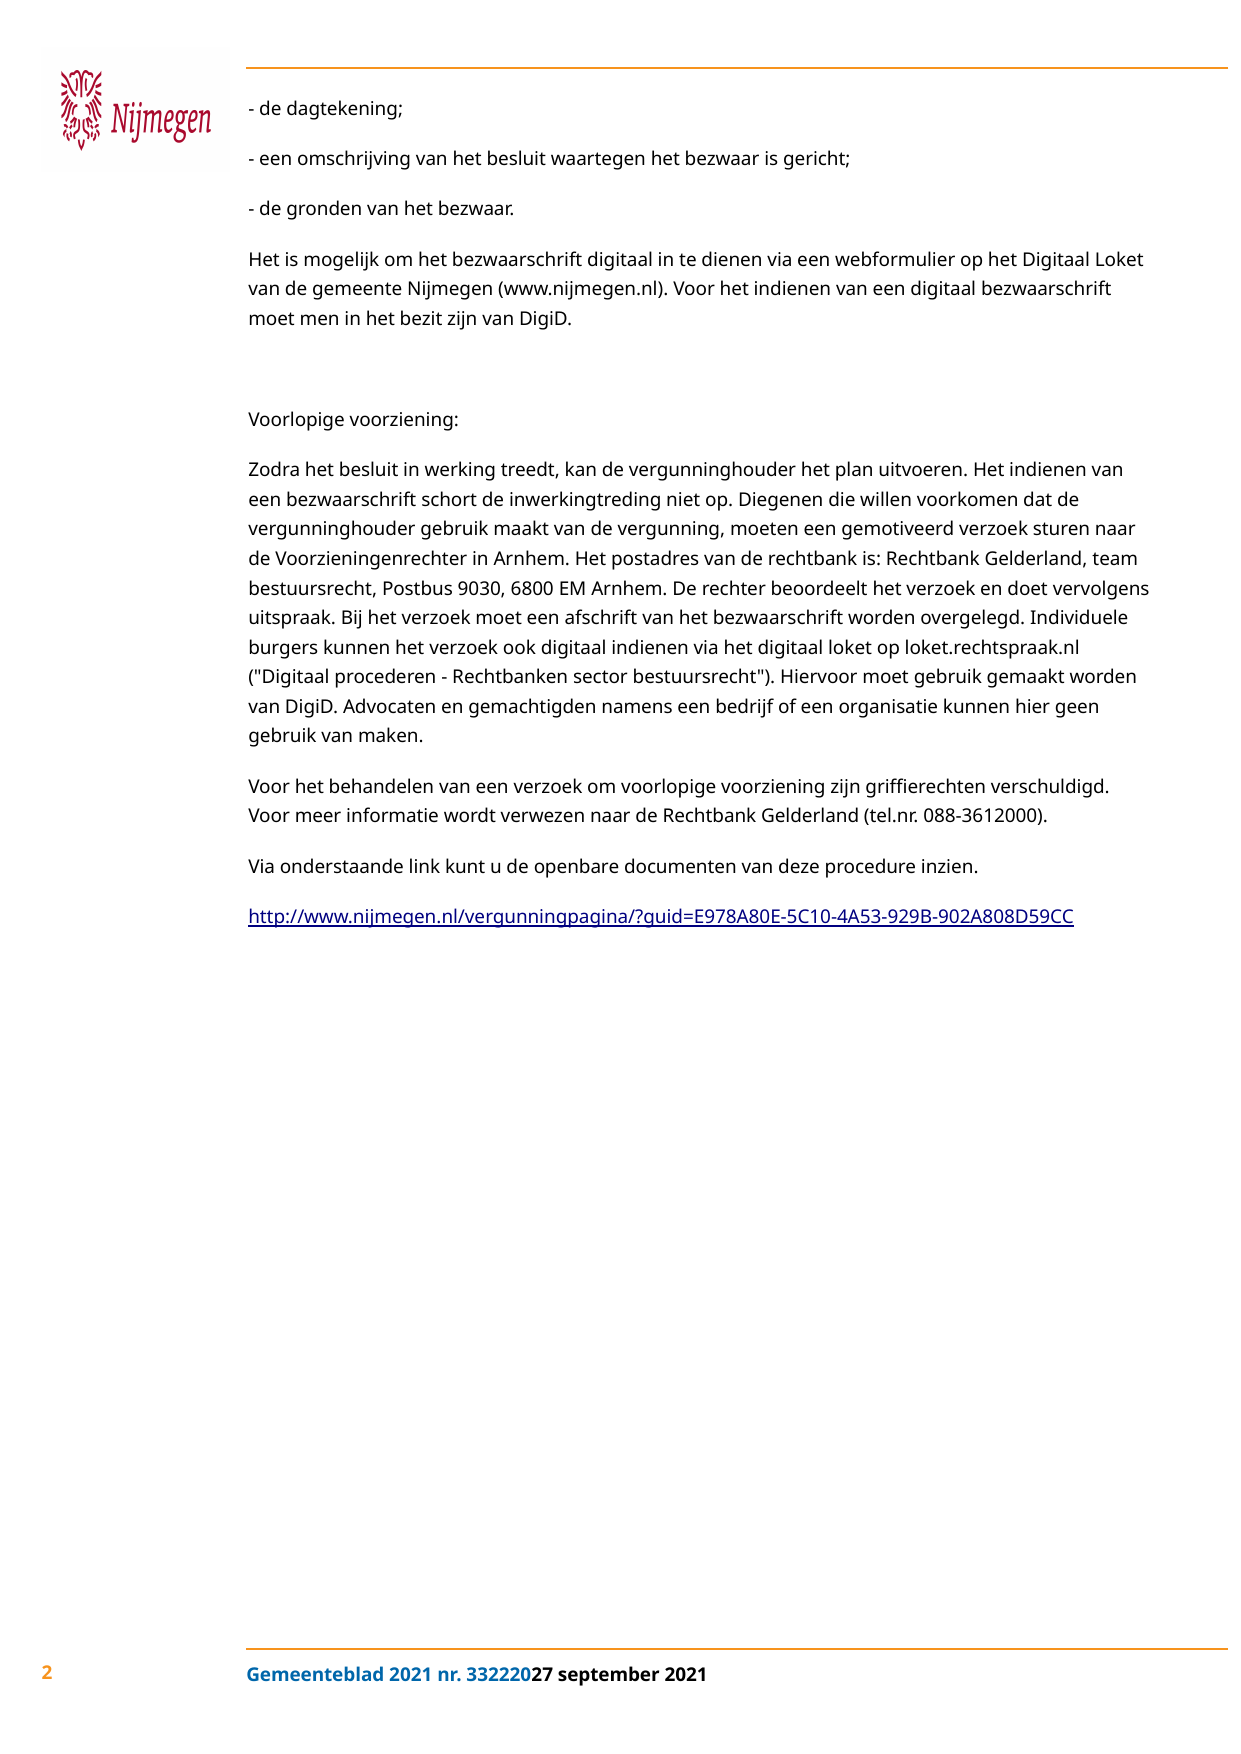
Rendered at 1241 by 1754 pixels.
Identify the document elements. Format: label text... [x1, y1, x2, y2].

text Voor het behandelen van een verzoek om voorlopige voorziening zijn griffierechten verschuldigd. Voor meer informatie wordt verwezen naar de Rechtbank Gelderland (tel.nr. 088-3612000). [248, 773, 1152, 828]
text http://www.nijmegen.nl/vergunningpagina/?guid=E978A80E-5C10-4A53-929B-902A808D59CC [248, 903, 1152, 929]
text Het is mogelijk om het bezwaarschrift digitaal in te dienen via een webformulier op het Digitaal Loket van de gemeente Nijmegen (www.nijmegen.nl). Voor het indienen van een digitaal bezwaarschrift moet men in het bezit zijn van DigiD. [248, 246, 1152, 331]
text - een omschrijving van het besluit waartegen het bezwaar is gericht; [248, 145, 1152, 171]
text Voorlopige voorziening: [248, 406, 1152, 432]
text Zodra het besluit in werking treedt, kan de vergunninghouder het plan uitvoeren. Het indienen van een bezwaarschrift schort de inwerkingtreding niet op. Diegenen die willen voorkomen dat de vergunninghouder gebruik maakt van de vergunning, moeten een gemotiveerd verzoek sturen naar de Voorzieningenrechter in Arnhem. Het postadres van de rechtbank is: Rechtbank Gelderland, team bestuursrecht, Postbus 9030, 6800 EM Arnhem. De rechter beoordeelt het verzoek en doet vervolgens uitspraak. Bij het verzoek moet een afschrift van het bezwaarschrift worden overgelegd. Individuele burgers kunnen het verzoek ook digitaal indienen via het digitaal loket op loket.rechtspraak.nl ("Digitaal procederen - Rechtbanken sector bestuursrecht"). Hiervoor moet gebruik gemaakt worden van DigiD. Advocaten en gemachtigden namens een bedrijf of een organisatie kunnen hier geen gebruik van maken. [248, 456, 1152, 748]
picture [41, 47, 231, 172]
text - de dagtekening; [248, 95, 1152, 121]
text - de gronden van het bezwaar. [248, 196, 1152, 221]
text Via onderstaande link kunt u de openbare documenten van deze procedure inzien. [248, 853, 1152, 879]
